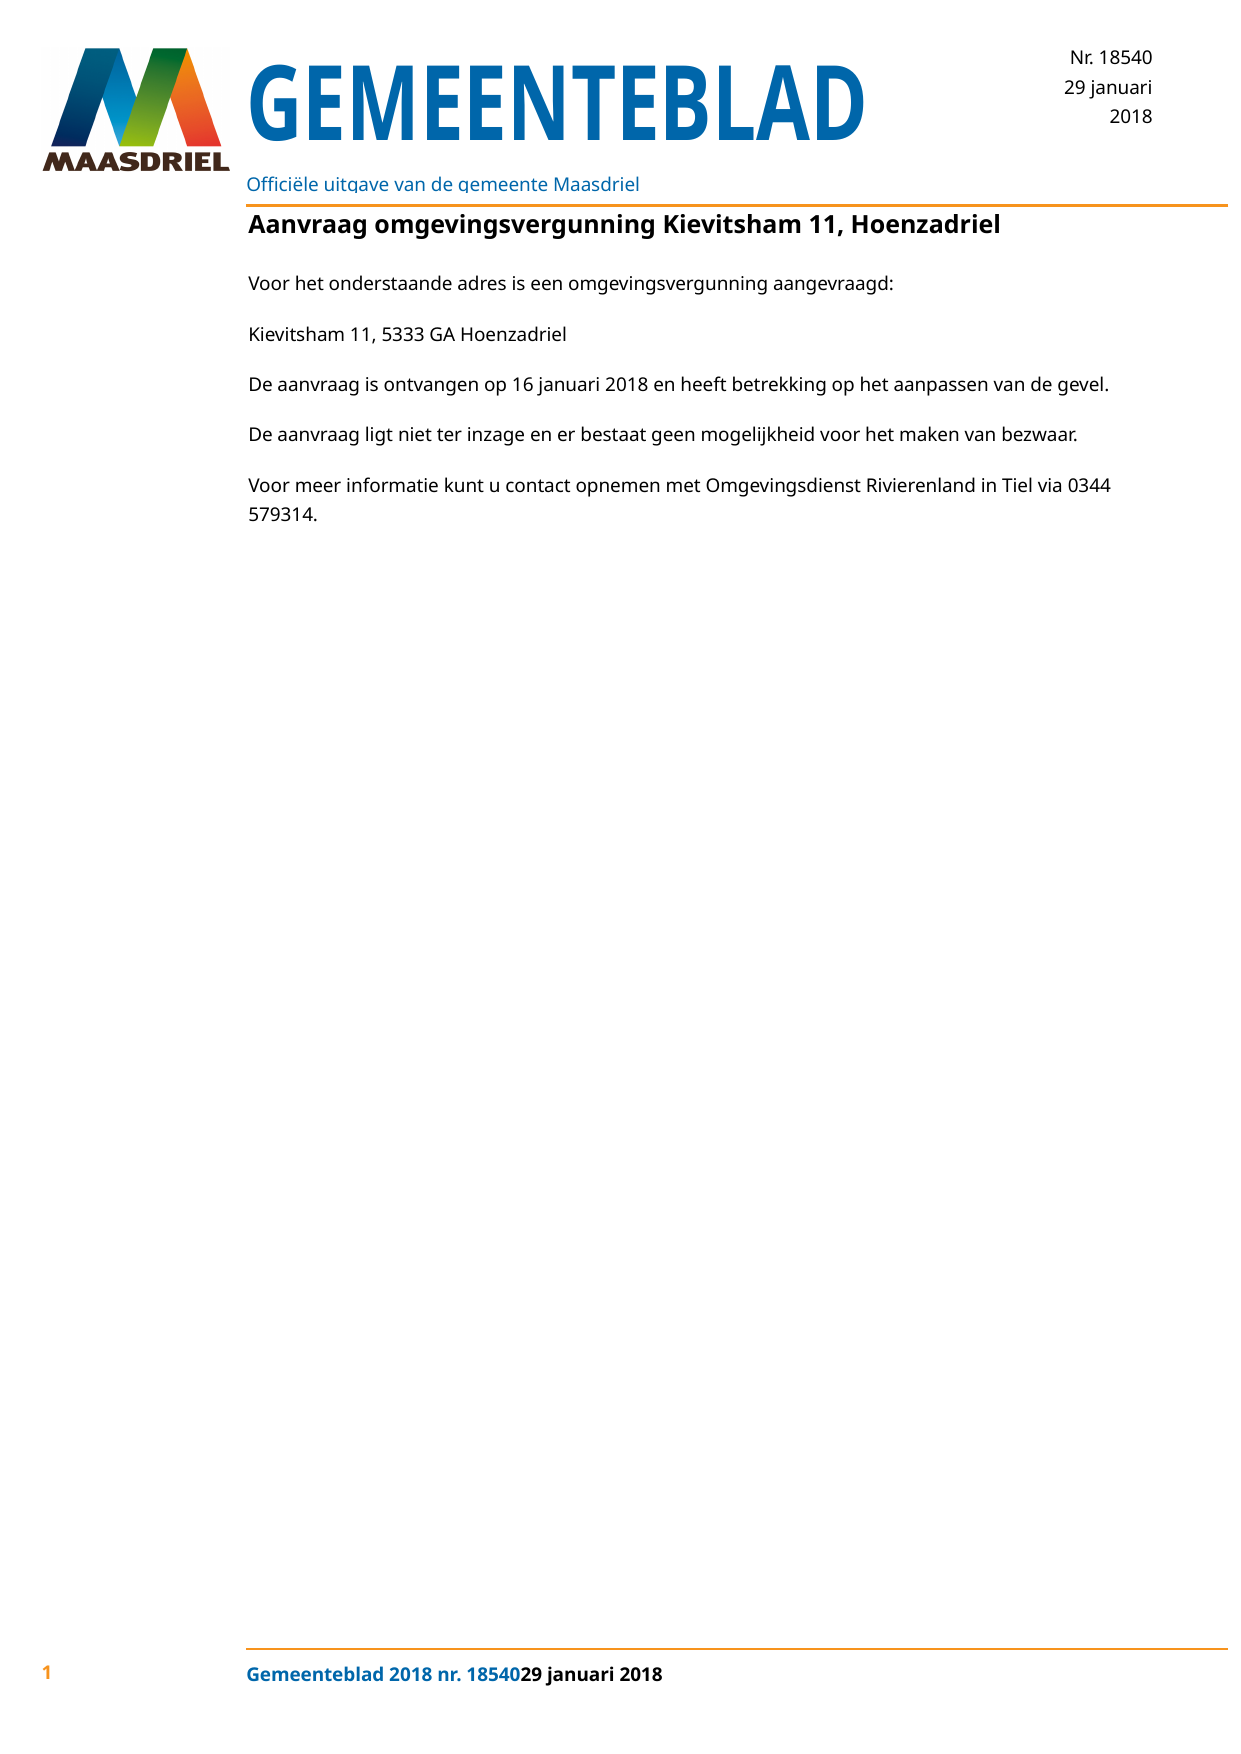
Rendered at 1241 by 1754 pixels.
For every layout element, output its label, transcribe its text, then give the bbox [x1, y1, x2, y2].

text Voor het onderstaande adres is een omgevingsvergunning aangevraagd: [248, 270, 1152, 296]
text Aanvraag omgevingsvergunning Kievitsham 11, Hoenzadriel [248, 207, 1152, 241]
text De aanvraag ligt niet ter inzage en er bestaat geen mogelijkheid voor het maken van bezwaar. [248, 422, 1152, 447]
picture [41, 47, 231, 172]
text De aanvraag is ontvangen op 16 januari 2018 en heeft betrekking op het aanpassen van de gevel. [248, 371, 1152, 397]
text Kievitsham 11, 5333 GA Hoenzadriel [248, 321, 1152, 346]
text Voor meer informatie kunt u contact opnemen met Omgevingsdienst Rivierenland in Tiel via 0344 579314. [248, 472, 1152, 527]
